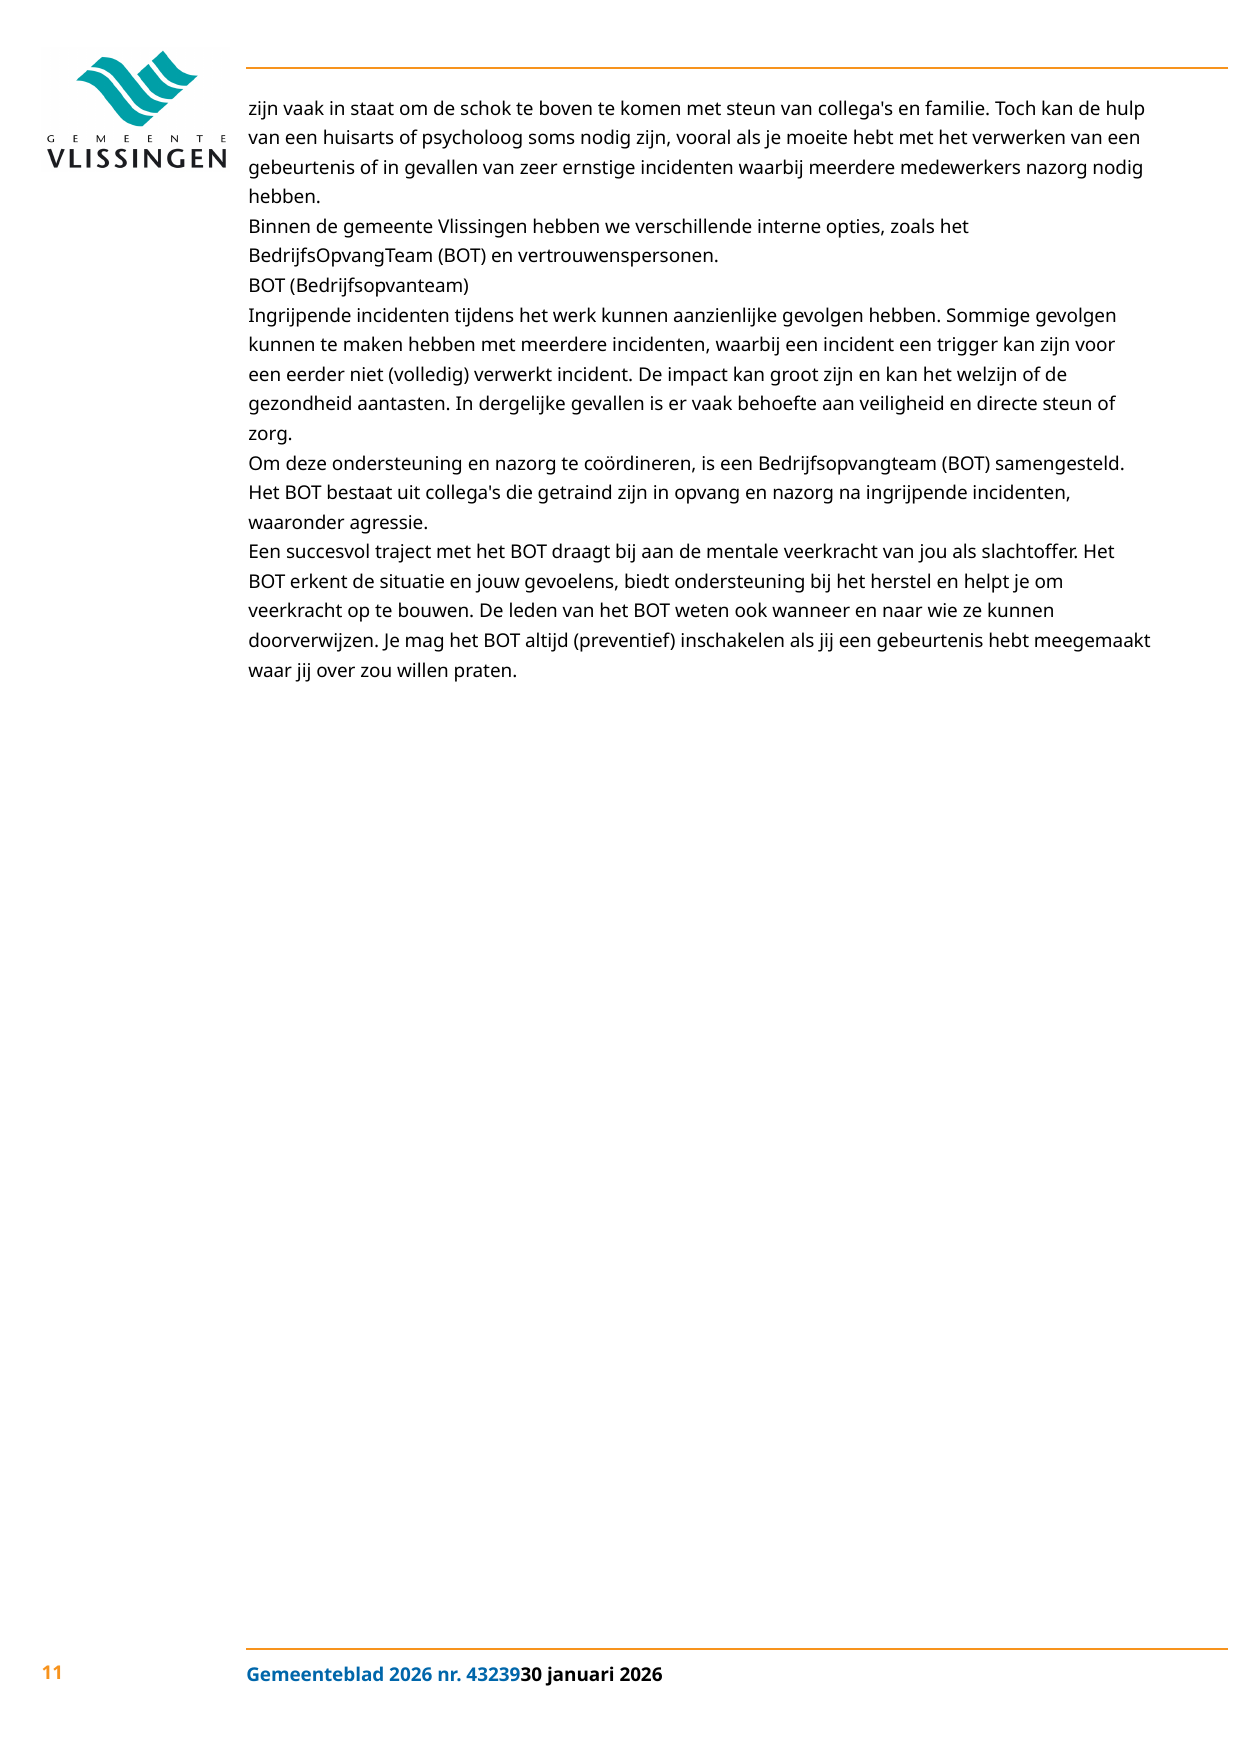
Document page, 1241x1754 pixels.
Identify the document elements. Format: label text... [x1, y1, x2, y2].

text BOT (Bedrijfsopvanteam) [248, 272, 1152, 298]
text Binnen de gemeente Vlissingen hebben we verschillende interne opties, zoals het BedrijfsOpvangTeam (BOT) en vertrouwenspersonen. [248, 213, 1152, 268]
picture [41, 47, 231, 172]
text zijn vaak in staat om de schok te boven te komen met steun van collega's en familie. Toch kan de hulp van een huisarts of psycholoog soms nodig zijn, vooral als je moeite hebt met het verwerken van een gebeurtenis of in gevallen van zeer ernstige incidenten waarbij meerdere medewerkers nazorg nodig hebben. [248, 95, 1152, 209]
text Om deze ondersteuning en nazorg te coördineren, is een Bedrijfsopvangteam (BOT) samengesteld. Het BOT bestaat uit collega's die getraind zijn in opvang en nazorg na ingrijpende incidenten, waaronder agressie. [248, 450, 1152, 535]
text Een succesvol traject met het BOT draagt bij aan de mentale veerkracht van jou als slachtoffer. Het BOT erkent de situatie en jouw gevoelens, biedt ondersteuning bij het herstel en helpt je om veerkracht op te bouwen. De leden van het BOT weten ook wanneer en naar wie ze kunnen doorverwijzen. Je mag het BOT altijd (preventief) inschakelen als jij een gebeurtenis hebt meegemaakt waar jij over zou willen praten. [248, 538, 1152, 683]
text Ingrijpende incidenten tijdens het werk kunnen aanzienlijke gevolgen hebben. Sommige gevolgen kunnen te maken hebben met meerdere incidenten, waarbij een incident een trigger kan zijn voor een eerder niet (volledig) verwerkt incident. De impact kan groot zijn en kan het welzijn of de gezondheid aantasten. In dergelijke gevallen is er vaak behoefte aan veiligheid en directe steun of zorg. [248, 302, 1152, 446]
